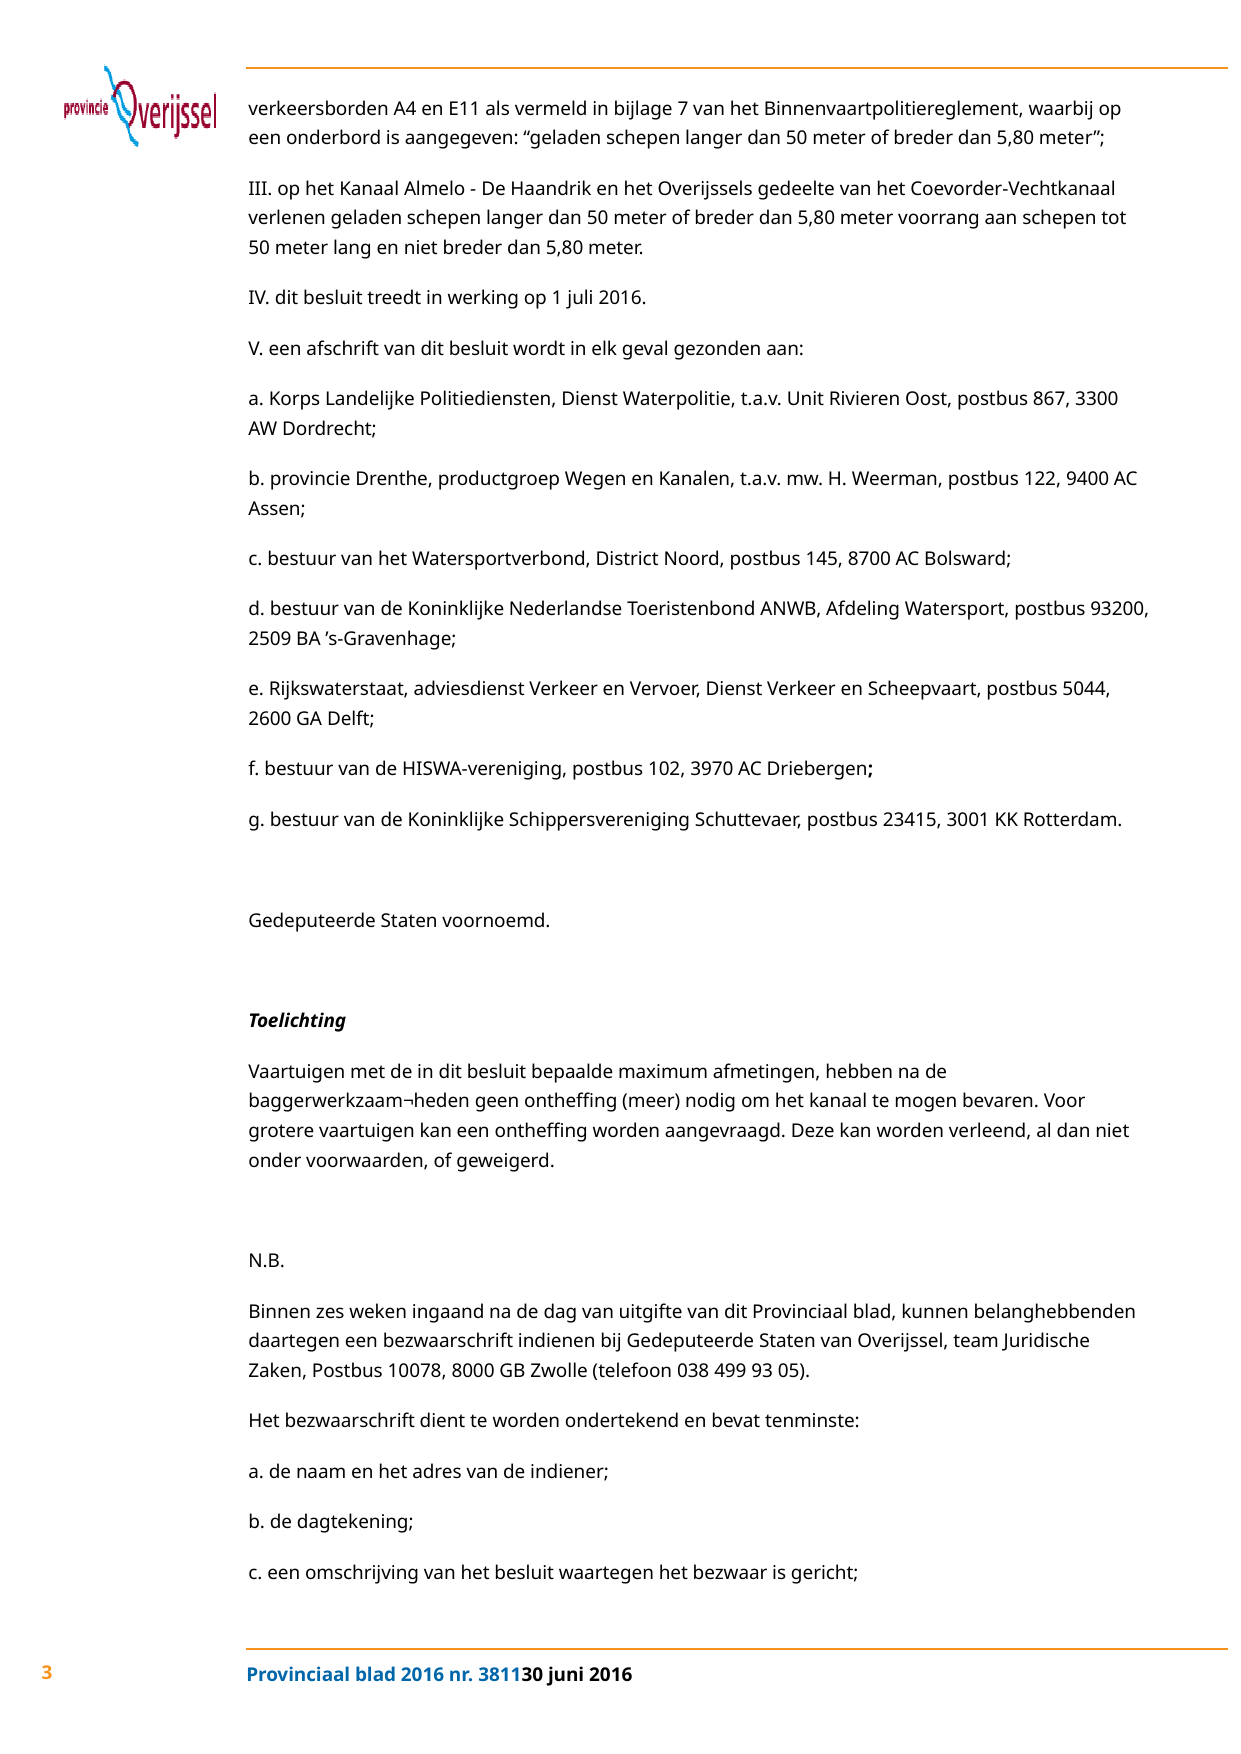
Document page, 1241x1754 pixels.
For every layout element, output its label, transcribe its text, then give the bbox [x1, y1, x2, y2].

text verkeersborden A4 en E11 als vermeld in bijlage 7 van het Binnenvaartpolitiereglement, waarbij op een onderbord is aangegeven: “geladen schepen langer dan 50 meter of breder dan 5,80 meter”; [248, 95, 1152, 150]
text a. Korps Landelijke Politiediensten, Dienst Waterpolitie, t.a.v. Unit Rivieren Oost, postbus 867, 3300 AW Dordrecht; [248, 385, 1152, 441]
picture [41, 47, 231, 172]
text Toelichting [248, 1008, 1152, 1033]
text g. bestuur van de Koninklijke Schippersvereniging Schuttevaer, postbus 23415, 3001 KK Rotterdam. [248, 806, 1152, 832]
text c. bestuur van het Watersportverbond, District Noord, postbus 145, 8700 AC Bolsward; [248, 545, 1152, 571]
text e. Rijkswaterstaat, adviesdienst Verkeer en Vervoer, Dienst Verkeer en Scheepvaart, postbus 5044, 2600 GA Delft; [248, 676, 1152, 731]
text Gedeputeerde Staten voornoemd. [248, 907, 1152, 933]
text N.B. [248, 1248, 1152, 1273]
text Binnen zes weken ingaand na de dag van uitgifte van dit Provinciaal blad, kunnen belanghebbenden daartegen een bezwaarschrift indienen bij Gedeputeerde Staten van Overijssel, team Juridische Zaken, Postbus 10078, 8000 GB Zwolle (telefoon 038 499 93 05). [248, 1298, 1152, 1383]
text a. de naam en het adres van de indiener; [248, 1458, 1152, 1484]
text f. bestuur van de HISWA-vereniging, postbus 102, 3970 AC Driebergen; [248, 756, 1152, 781]
text b. de dagtekening; [248, 1508, 1152, 1534]
text Het bezwaarschrift dient te worden ondertekend en bevat tenminste: [248, 1408, 1152, 1433]
text V. een afschrift van dit besluit wordt in elk geval gezonden aan: [248, 335, 1152, 361]
text Vaartuigen met de in dit besluit bepaalde maximum afmetingen, hebben na de baggerwerkzaam¬heden geen ontheffing (meer) nodig om het kanaal te mogen bevaren. Voor grotere vaartuigen kan een ontheffing worden aangevraagd. Deze kan worden verleend, al dan niet onder voorwaarden, of geweigerd. [248, 1058, 1152, 1173]
text b. provincie Drenthe, productgroep Wegen en Kanalen, t.a.v. mw. H. Weerman, postbus 122, 9400 AC Assen; [248, 465, 1152, 521]
text IV. dit besluit treedt in werking op 1 juli 2016. [248, 284, 1152, 310]
text c. een omschrijving van het besluit waartegen het bezwaar is gericht; [248, 1559, 1152, 1585]
text III. op het Kanaal Almelo - De Haandrik en het Overijssels gedeelte van het Coevorder-Vechtkanaal verlenen geladen schepen langer dan 50 meter of breder dan 5,80 meter voorrang aan schepen tot 50 meter lang en niet breder dan 5,80 meter. [248, 175, 1152, 260]
text d. bestuur van de Koninklijke Nederlandse Toeristenbond ANWB, Afdeling Watersport, postbus 93200, 2509 BA ’s-Gravenhage; [248, 596, 1152, 651]
